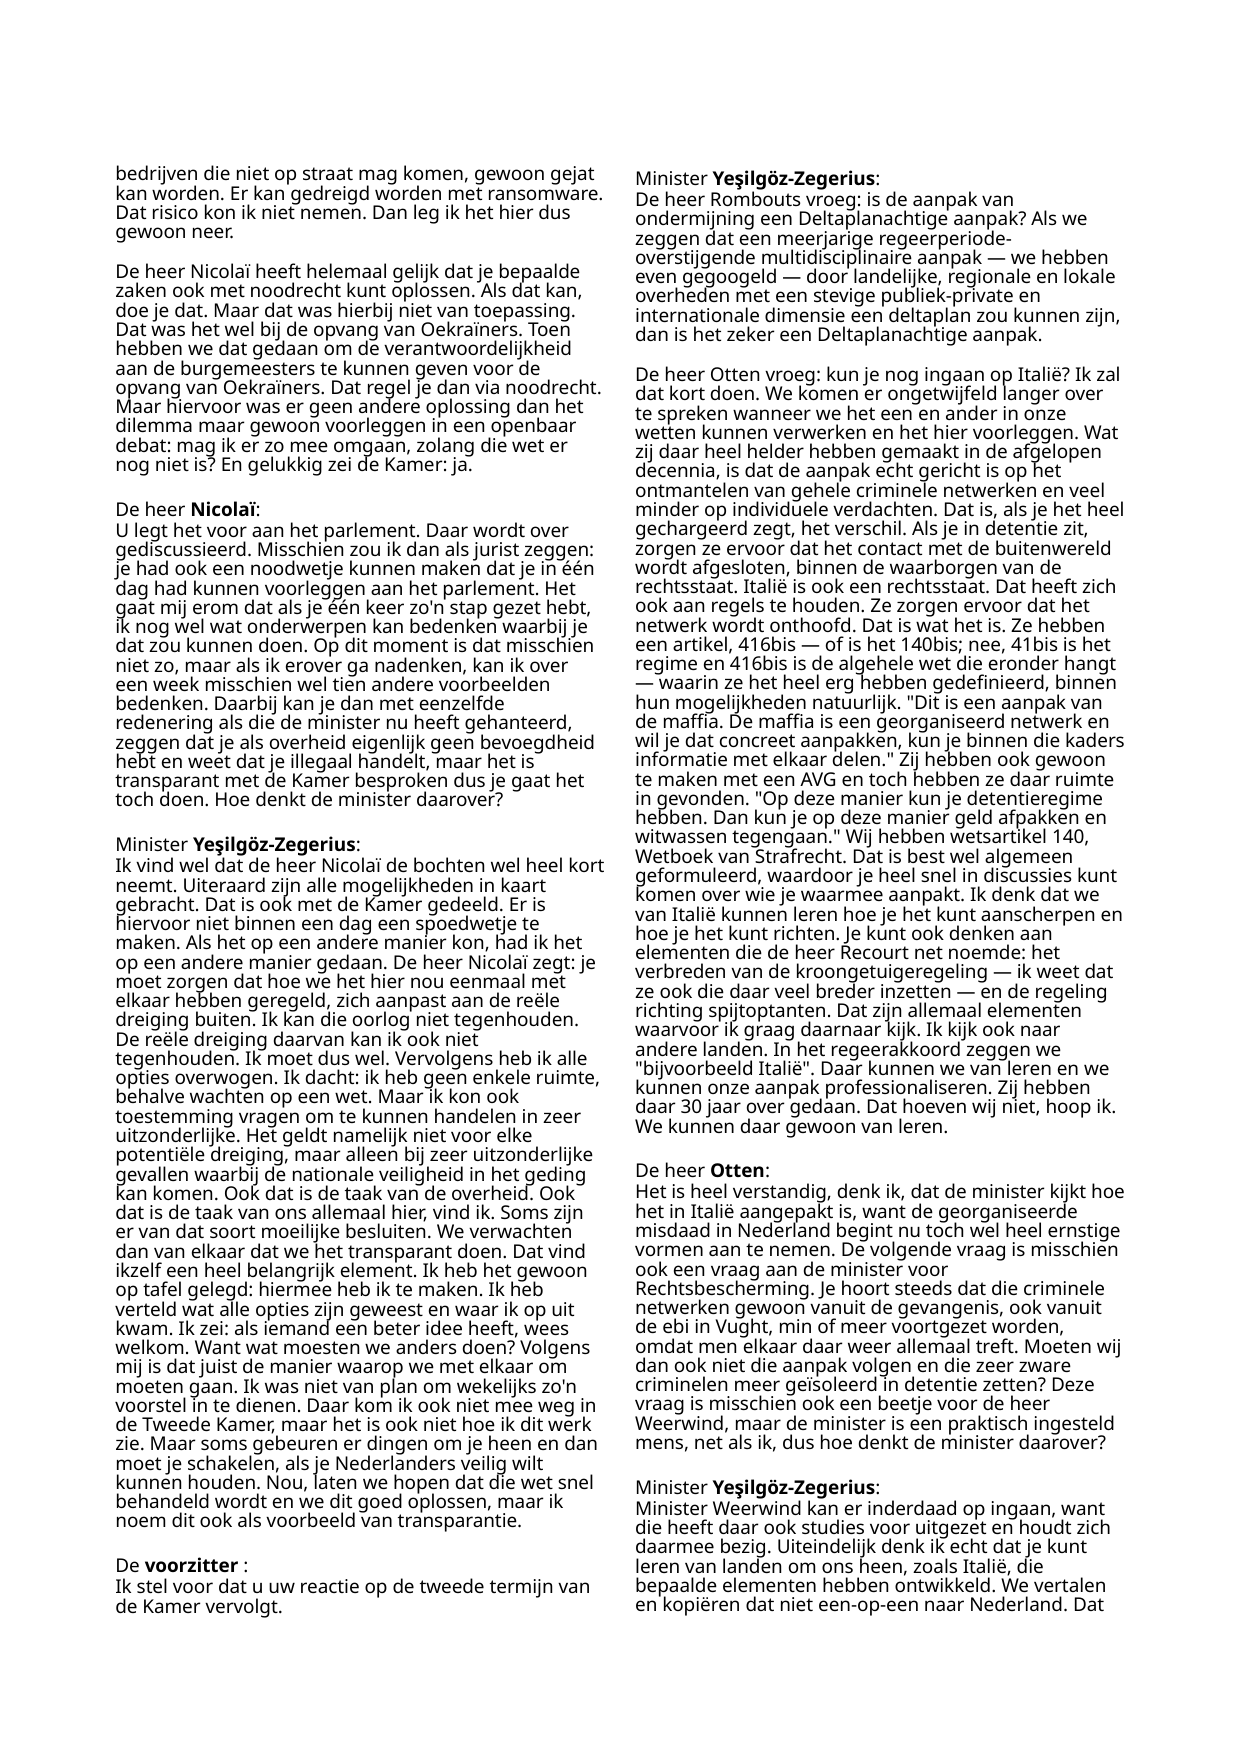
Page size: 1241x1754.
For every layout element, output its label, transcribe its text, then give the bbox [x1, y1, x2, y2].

text Ik stel voor dat u uw reactie op de tweede termijn van de Kamer vervolgt. [115, 1578, 605, 1617]
text Minister Weerwind kan er inderdaad op ingaan, want die heeft daar ook studies voor uitgezet en houdt zich daarmee bezig. Uiteindelijk denk ik echt dat je kunt leren van landen om ons heen, zoals Italië, die bepaalde elementen hebben ontwikkeld. We vertalen en kopiëren dat niet een-op-een naar Nederland. Dat [635, 1500, 1125, 1615]
text Minister Yeşilgöz-Zegerius: [115, 832, 605, 857]
text Het is heel verstandig, denk ik, dat de minister kijkt hoe het in Italië aangepakt is, want de georganiseerde misdaad in Nederland begint nu toch wel heel ernstige vormen aan te nemen. De volgende vraag is misschien ook een vraag aan de minister voor Rechtsbescherming. Je hoort steeds dat die criminele netwerken gewoon vanuit de gevangenis, ook vanuit de ebi in Vught, min of meer voortgezet worden, omdat men elkaar daar weer allemaal treft. Moeten wij dan ook niet die aanpak volgen en die zeer zware criminelen meer geïsoleerd in detentie zetten? Deze vraag is misschien ook een beetje voor de heer Weerwind, maar de minister is een praktisch ingesteld mens, net als ik, dus hoe denkt de minister daarover? [635, 1183, 1125, 1453]
text bedrijven die niet op straat mag komen, gewoon gejat kan worden. Er kan gedreigd worden met ransomware. Dat risico kon ik niet nemen. Dan leg ik het hier dus gewoon neer. [115, 165, 605, 242]
text Ik vind wel dat de heer Nicolaï de bochten wel heel kort neemt. Uiteraard zijn alle mogelijkheden in kaart gebracht. Dat is ook met de Kamer gedeeld. Er is hiervoor niet binnen een dag een spoedwetje te maken. Als het op een andere manier kon, had ik het op een andere manier gedaan. De heer Nicolaï zegt: je moet zorgen dat hoe we het hier nou eenmaal met elkaar hebben geregeld, zich aanpast aan de reële dreiging buiten. Ik kan die oorlog niet tegenhouden. De reële dreiging daarvan kan ik ook niet tegenhouden. Ik moet dus wel. Vervolgens heb ik alle opties overwogen. Ik dacht: ik heb geen enkele ruimte, behalve wachten op een wet. Maar ik kon ook toestemming vragen om te kunnen handelen in zeer uitzonderlijke. Het geldt namelijk niet voor elke potentiële dreiging, maar alleen bij zeer uitzonderlijke gevallen waarbij de nationale veiligheid in het geding kan komen. Ook dat is de taak van de overheid. Ook dat is de taak van ons allemaal hier, vind ik. Soms zijn er van dat soort moeilijke besluiten. We verwachten dan van elkaar dat we het transparant doen. Dat vind ikzelf een heel belangrijk element. Ik heb het gewoon op tafel gelegd: hiermee heb ik te maken. Ik heb verteld wat alle opties zijn geweest en waar ik op uit kwam. Ik zei: als iemand een beter idee heeft, wees welkom. Want wat moesten we anders doen? Volgens mij is dat juist de manier waarop we met elkaar om moeten gaan. Ik was niet van plan om wekelijks zo'n voorstel in te dienen. Daar kom ik ook niet mee weg in de Tweede Kamer, maar het is ook niet hoe ik dit werk zie. Maar soms gebeuren er dingen om je heen en dan moet je schakelen, als je Nederlanders veilig wilt kunnen houden. Nou, laten we hopen dat die wet snel behandeld wordt en we dit goed oplossen, maar ik noem dit ook als voorbeeld van transparantie. [115, 857, 605, 1532]
text De voorzitter : [115, 1553, 605, 1578]
text De heer Nicolaï: [115, 496, 605, 522]
text Minister Yeşilgöz-Zegerius: [635, 1474, 1125, 1500]
text De heer Otten: [635, 1158, 1125, 1183]
text De heer Nicolaï heeft helemaal gelijk dat je bepaalde zaken ook met noodrecht kunt oplossen. Als dat kan, doe je dat. Maar dat was hierbij niet van toepassing. Dat was het wel bij de opvang van Oekraïners. Toen hebben we dat gedaan om de verantwoordelijkheid aan de burgemeesters te kunnen geven voor de opvang van Oekraïners. Dat regel je dan via noodrecht. Maar hiervoor was er geen andere oplossing dan het dilemma maar gewoon voorleggen in een openbaar debat: mag ik er zo mee omgaan, zolang die wet er nog niet is? En gelukkig zei de Kamer: ja. [115, 263, 605, 475]
text De heer Otten vroeg: kun je nog ingaan op Italië? Ik zal dat kort doen. We komen er ongetwijfeld langer over te spreken wanneer we het een en ander in onze wetten kunnen verwerken en het hier voorleggen. Wat zij daar heel helder hebben gemaakt in de afgelopen decennia, is dat de aanpak echt gericht is op het ontmantelen van gehele criminele netwerken en veel minder op individuele verdachten. Dat is, als je het heel gechargeerd zegt, het verschil. Als je in detentie zit, zorgen ze ervoor dat het contact met de buitenwereld wordt afgesloten, binnen de waarborgen van de rechtsstaat. Italië is ook een rechtsstaat. Dat heeft zich ook aan regels te houden. Ze zorgen ervoor dat het netwerk wordt onthoofd. Dat is wat het is. Ze hebben een artikel, 416bis — of is het 140bis; nee, 41bis is het regime en 416bis is de algehele wet die eronder hangt — waarin ze het heel erg hebben gedefinieerd, binnen hun mogelijkheden natuurlijk. "Dit is een aanpak van de maffia. De maffia is een georganiseerd netwerk en wil je dat concreet aanpakken, kun je binnen die kaders informatie met elkaar delen." Zij hebben ook gewoon te maken met een AVG en toch hebben ze daar ruimte in gevonden. "Op deze manier kun je detentieregime hebben. Dan kun je op deze manier geld afpakken en witwassen tegengaan." Wij hebben wetsartikel 140, Wetboek van Strafrecht. Dat is best wel algemeen geformuleerd, waardoor je heel snel in discussies kunt komen over wie je waarmee aanpakt. Ik denk dat we van Italië kunnen leren hoe je het kunt aanscherpen en hoe je het kunt richten. Je kunt ook denken aan elementen die de heer Recourt net noemde: het verbreden van de kroongetuigeregeling — ik weet dat ze ook die daar veel breder inzetten — en de regeling richting spijtoptanten. Dat zijn allemaal elementen waarvoor ik graag daarnaar kijk. Ik kijk ook naar andere landen. In het regeerakkoord zeggen we "bijvoorbeeld Italië". Daar kunnen we van leren en we kunnen onze aanpak professionaliseren. Zij hebben daar 30 jaar over gedaan. Dat hoeven wij niet, hoop ik. We kunnen daar gewoon van leren. [635, 366, 1125, 1137]
text U legt het voor aan het parlement. Daar wordt over gediscussieerd. Misschien zou ik dan als jurist zeggen: je had ook een noodwetje kunnen maken dat je in één dag had kunnen voorleggen aan het parlement. Het gaat mij erom dat als je één keer zo'n stap gezet hebt, ik nog wel wat onderwerpen kan bedenken waarbij je dat zou kunnen doen. Op dit moment is dat misschien niet zo, maar als ik erover ga nadenken, kan ik over een week misschien wel tien andere voorbeelden bedenken. Daarbij kan je dan met eenzelfde redenering als die de minister nu heeft gehanteerd, zeggen dat je als overheid eigenlijk geen bevoegdheid hebt en weet dat je illegaal handelt, maar het is transparant met de Kamer besproken dus je gaat het toch doen. Hoe denkt de minister daarover? [115, 522, 605, 811]
text De heer Rombouts vroeg: is de aanpak van ondermijning een Deltaplanachtige aanpak? Als we zeggen dat een meerjarige regeerperiode-overstijgende multidisciplinaire aanpak — we hebben even gegoogeld — door landelijke, regionale en lokale overheden met een stevige publiek-private en internationale dimensie een deltaplan zou kunnen zijn, dan is het zeker een Deltaplanachtige aanpak. [635, 191, 1125, 345]
text Minister Yeşilgöz-Zegerius: [635, 165, 1125, 191]
